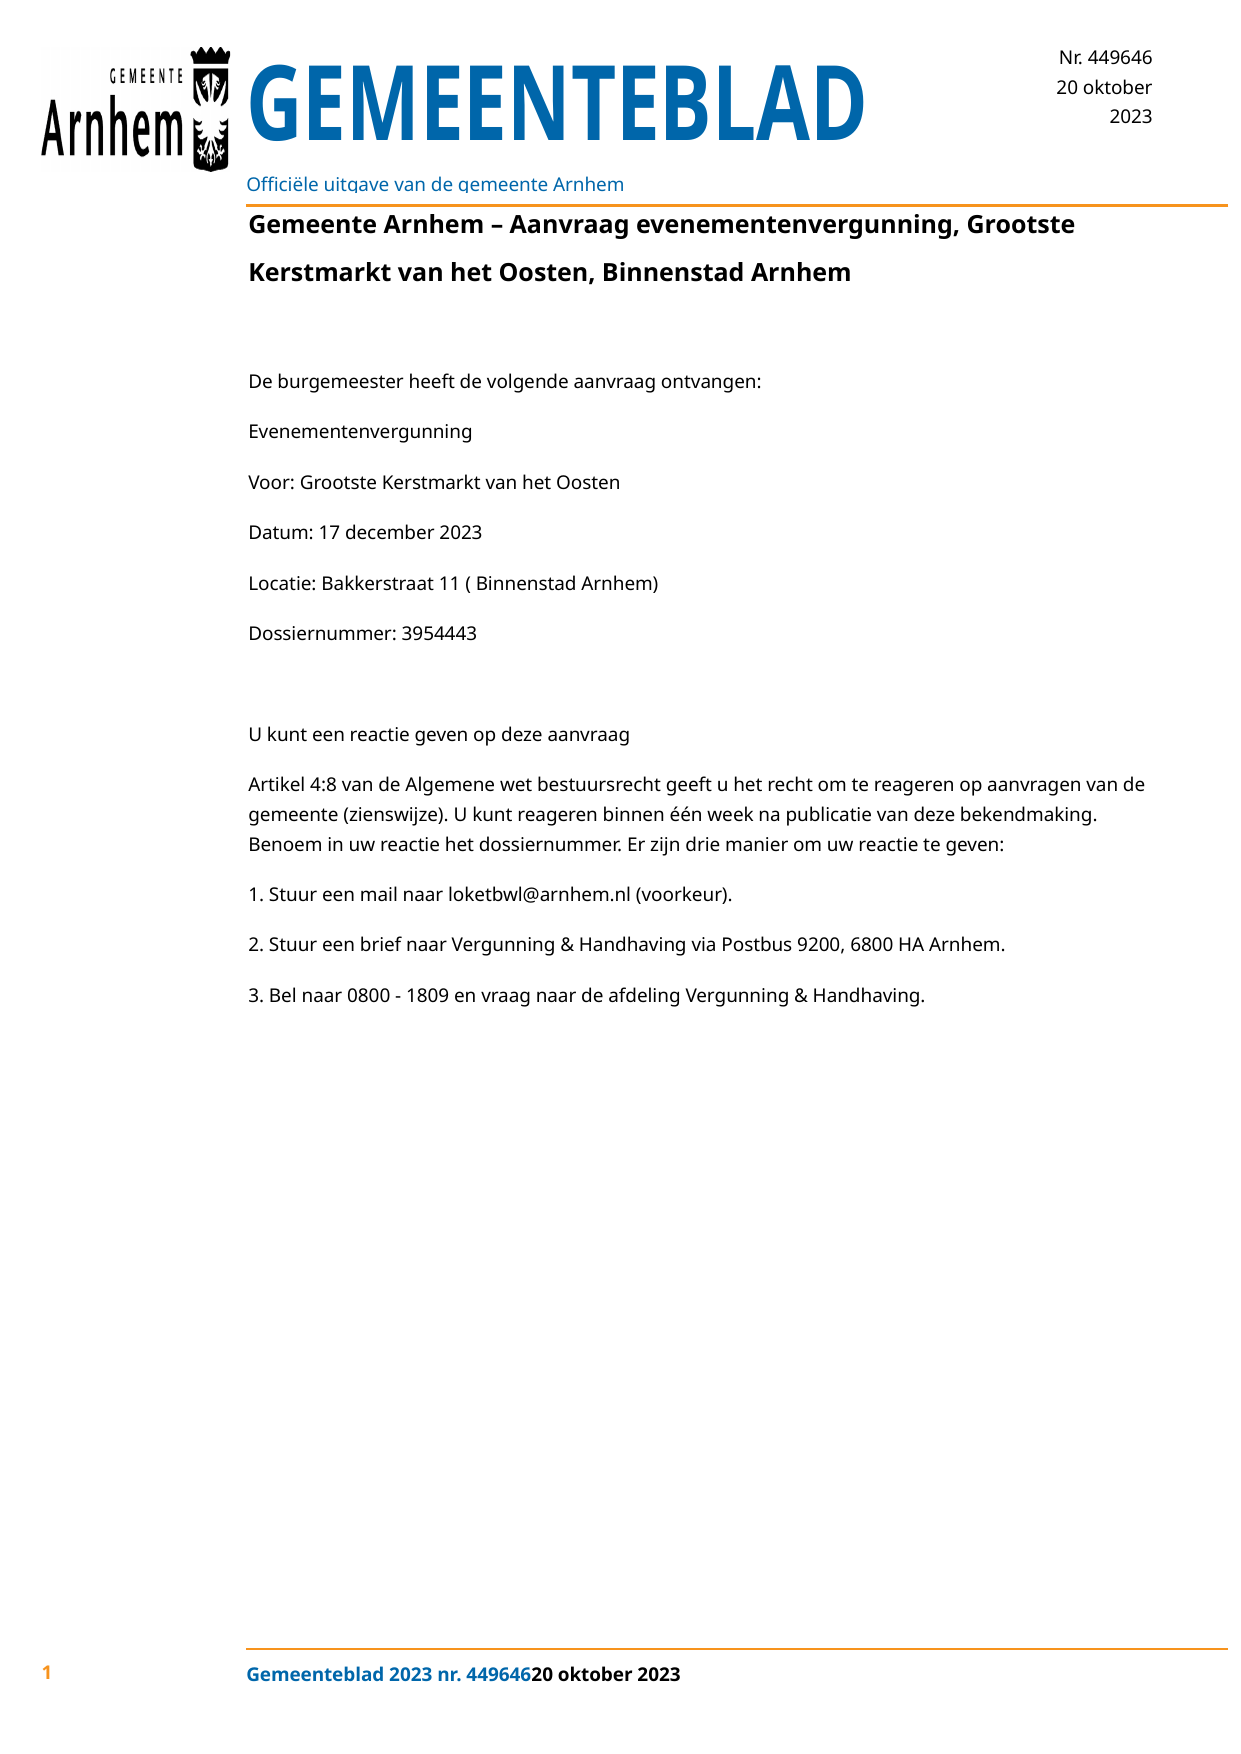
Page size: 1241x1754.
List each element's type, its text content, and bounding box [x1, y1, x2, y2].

text Datum: 17 december 2023 [248, 519, 1152, 545]
text 3. Bel naar 0800 - 1809 en vraag naar de afdeling Vergunning & Handhaving. [248, 982, 1152, 1008]
text Artikel 4:8 van de Algemene wet bestuursrecht geeft u het recht om te reageren op aanvragen van de gemeente (zienswijze). U kunt reageren binnen één week na publicatie van deze bekendmaking. Benoem in uw reactie het dossiernummer. Er zijn drie manier om uw reactie te geven: [248, 772, 1152, 857]
text Gemeente Arnhem – Aanvraag evenementenvergunning, Grootste Kerstmarkt van het Oosten, Binnenstad Arnhem [248, 207, 1152, 288]
text 2. Stuur een brief naar Vergunning & Handhaving via Postbus 9200, 6800 HA Arnhem. [248, 932, 1152, 957]
text 1. Stuur een mail naar loketbwl@arnhem.nl (voorkeur). [248, 881, 1152, 907]
text De burgemeester heeft de volgende aanvraag ontvangen: [248, 368, 1152, 394]
text Dossiernummer: 3954443 [248, 620, 1152, 646]
picture [41, 47, 231, 172]
text Evenementenvergunning [248, 419, 1152, 444]
text Locatie: Bakkerstraat 11 ( Binnenstad Arnhem) [248, 570, 1152, 596]
text Voor: Grootste Kerstmarkt van het Oosten [248, 469, 1152, 495]
text U kunt een reactie geven op deze aanvraag [248, 721, 1152, 747]
